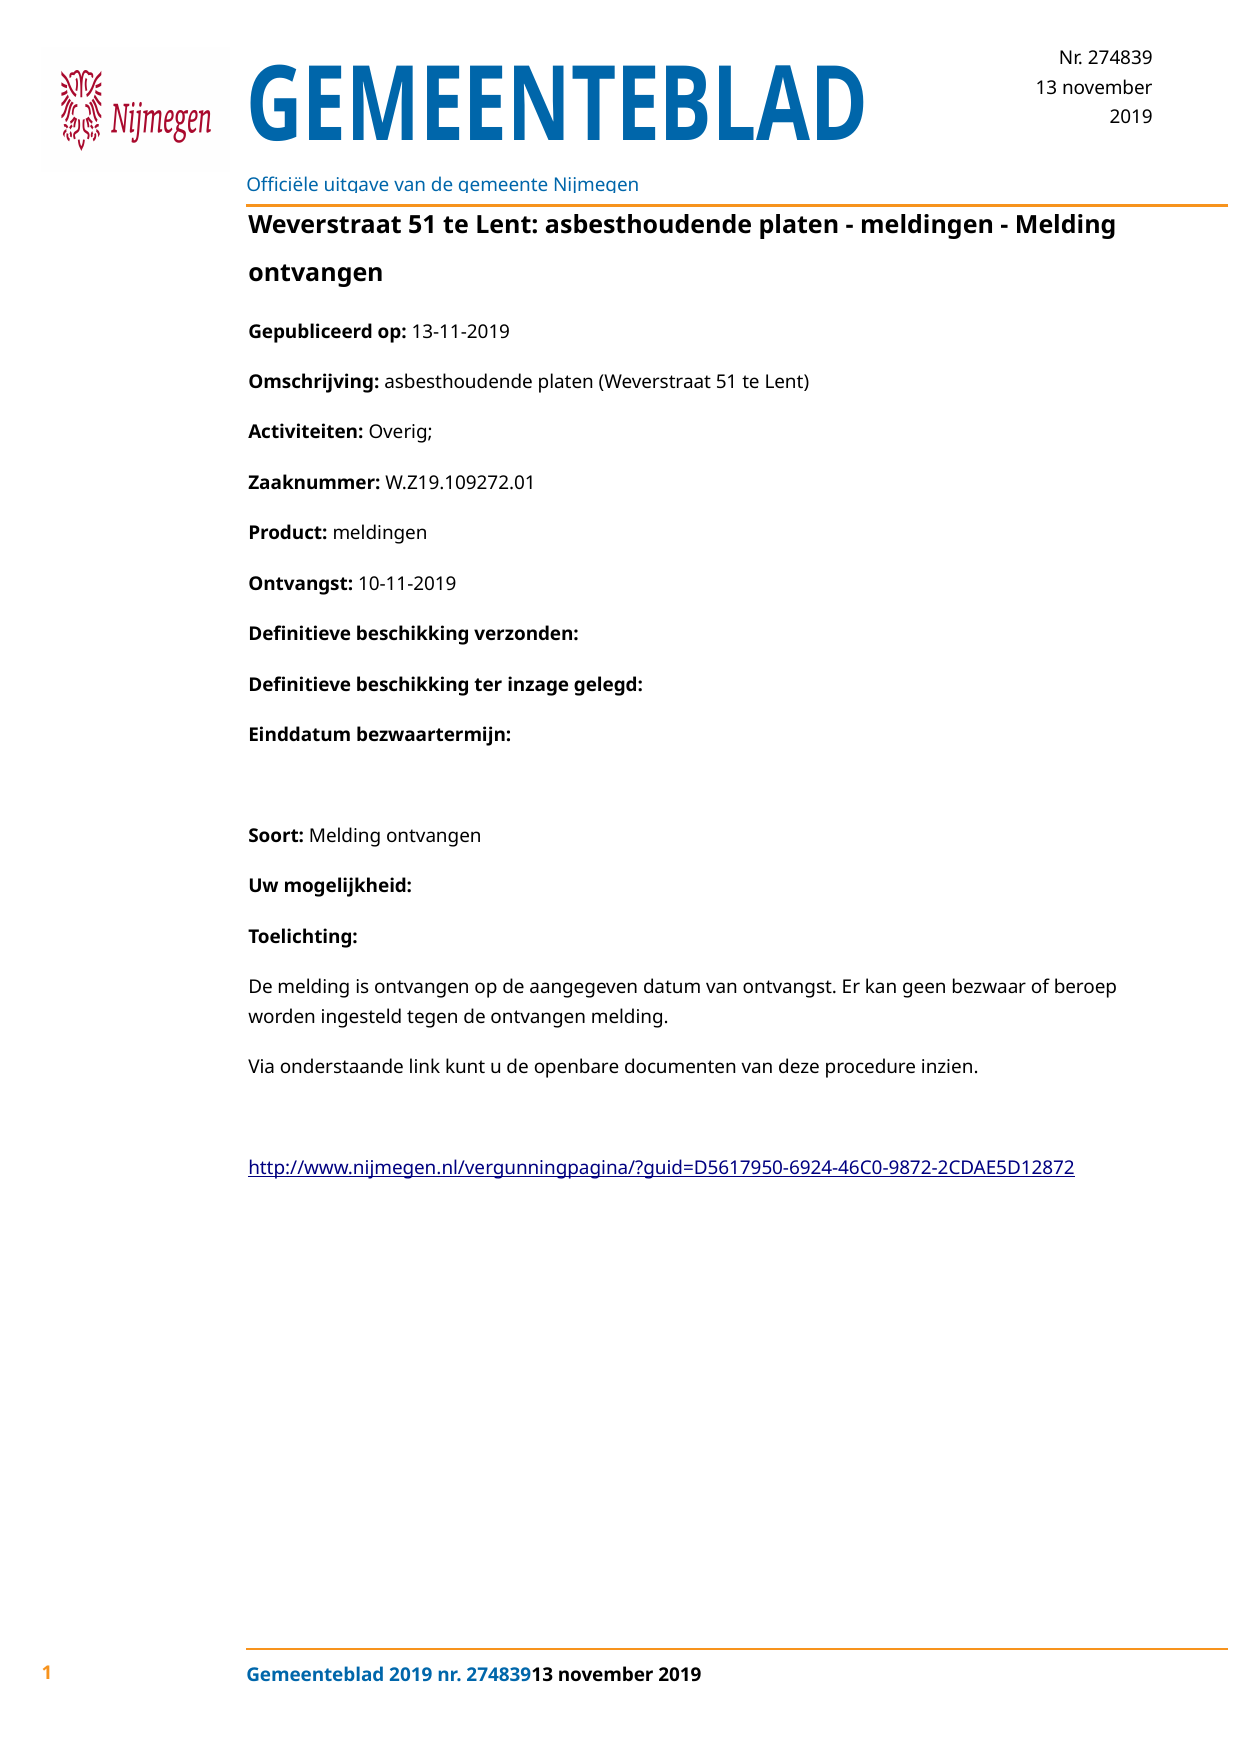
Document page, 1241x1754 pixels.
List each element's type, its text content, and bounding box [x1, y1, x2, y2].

text Toelichting: [248, 923, 1152, 949]
text Definitieve beschikking ter inzage gelegd: [248, 671, 1152, 697]
text Activiteiten: Overig; [248, 419, 1152, 444]
text Soort: Melding ontvangen [248, 822, 1152, 848]
text Zaaknummer: W.Z19.109272.01 [248, 469, 1152, 495]
text Via onderstaande link kunt u de openbare documenten van deze procedure inzien. [248, 1053, 1152, 1079]
text Product: meldingen [248, 519, 1152, 545]
text http://www.nijmegen.nl/vergunningpagina/?guid=D5617950-6924-46C0-9872-2CDAE5D12872 [248, 1154, 1152, 1180]
text Gepubliceerd op: 13-11-2019 [248, 318, 1152, 344]
text De melding is ontvangen op de aangegeven datum van ontvangst. Er kan geen bezwaar of beroep worden ingesteld tegen de ontvangen melding. [248, 973, 1152, 1029]
text Einddatum bezwaartermijn: [248, 721, 1152, 747]
text Ontvangst: 10-11-2019 [248, 570, 1152, 596]
text Uw mogelijkheid: [248, 872, 1152, 898]
picture [41, 47, 231, 172]
text Weverstraat 51 te Lent: asbesthoudende platen - meldingen - Melding ontvangen [248, 207, 1152, 288]
text Omschrijving: asbesthoudende platen (Weverstraat 51 te Lent) [248, 368, 1152, 394]
text Definitieve beschikking verzonden: [248, 620, 1152, 646]
